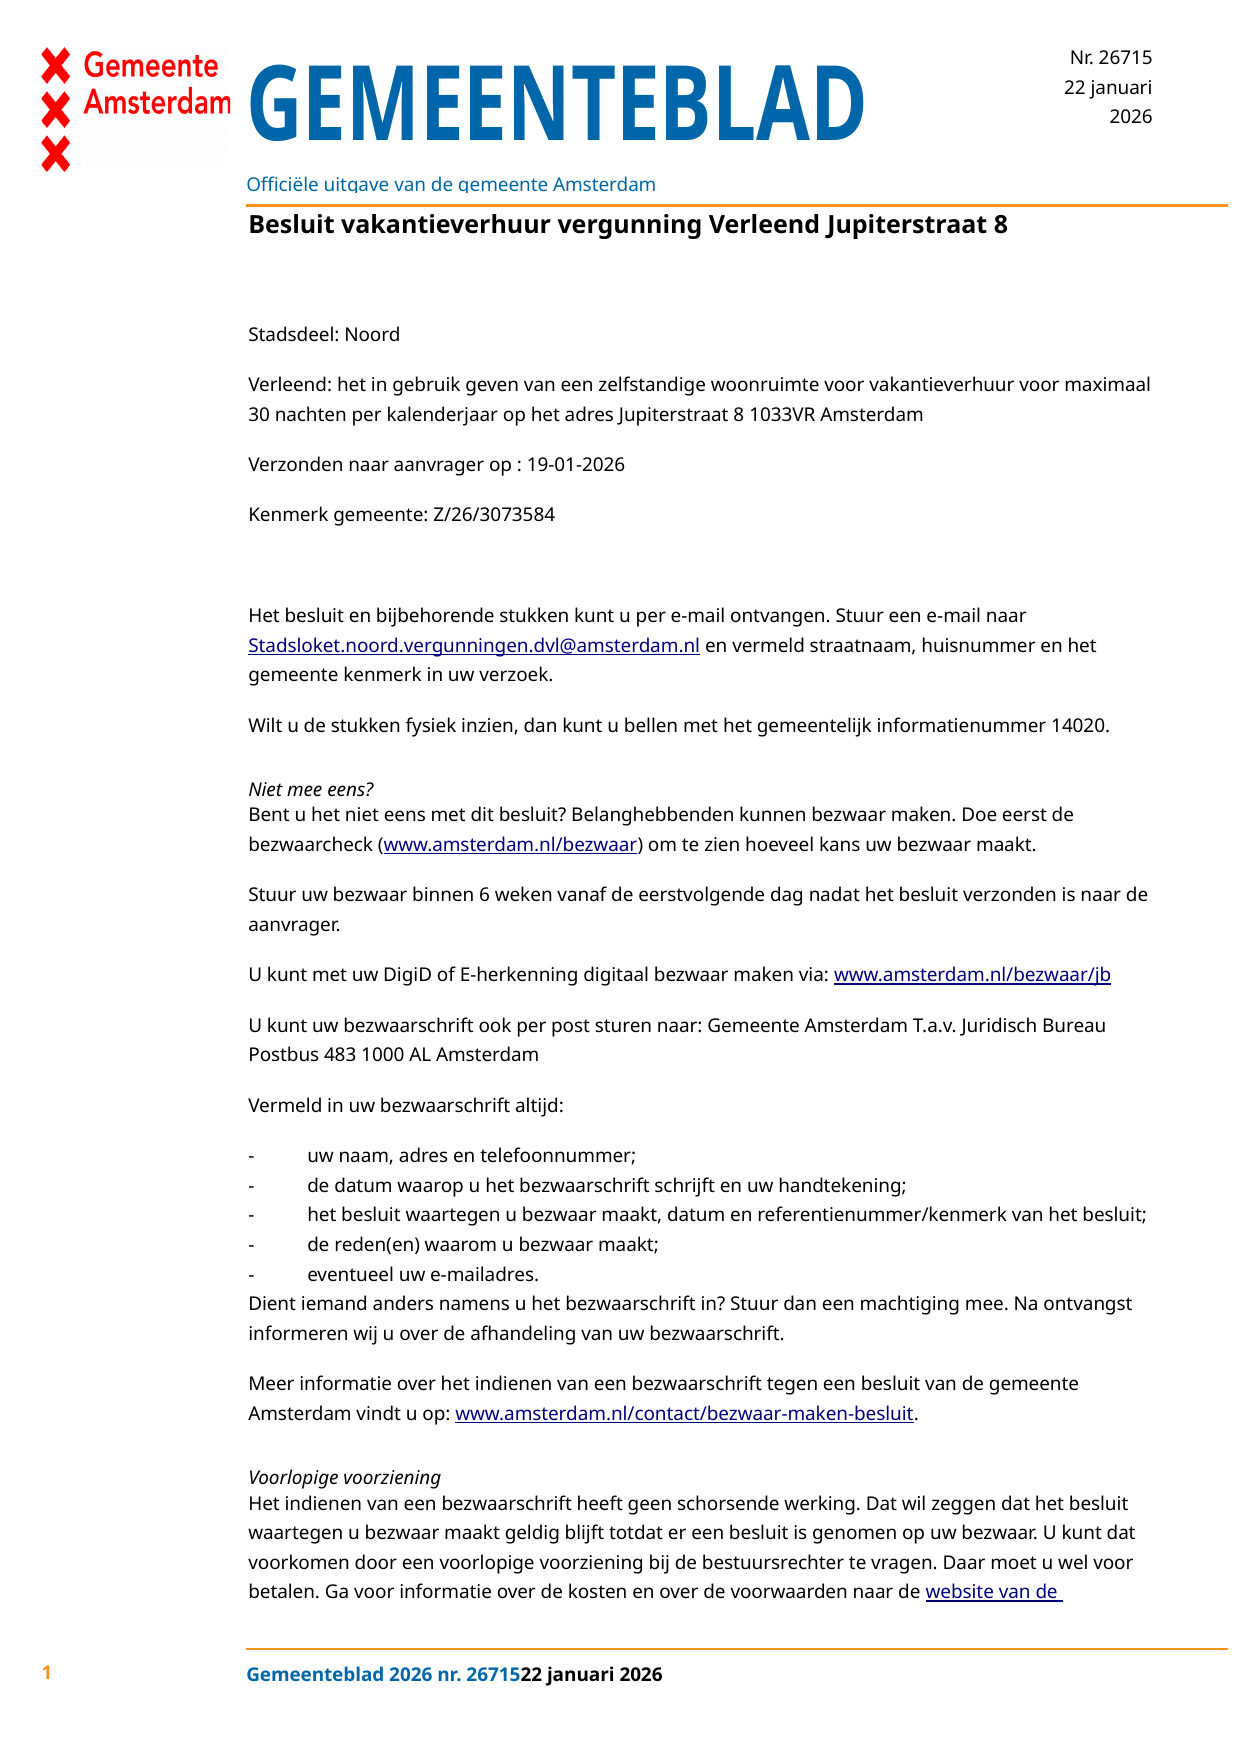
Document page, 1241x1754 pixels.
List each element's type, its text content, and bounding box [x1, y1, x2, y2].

text Wilt u de stukken fysiek inzien, dan kunt u bellen met het gemeentelijk informatienummer 14020. [248, 712, 1152, 738]
text Verleend: het in gebruik geven van een zelfstandige woonruimte voor vakantieverhuur voor maximaal 30 nachten per kalenderjaar op het adres Jupiterstraat 8 1033VR Amsterdam [248, 371, 1152, 426]
text U kunt uw bezwaarschrift ook per post sturen naar: Gemeente Amsterdam T.a.v. Juridisch Bureau Postbus 483 1000 AL Amsterdam [248, 1012, 1152, 1067]
text Besluit vakantieverhuur vergunning Verleend Jupiterstraat 8 [248, 207, 1152, 241]
list de datum waarop u het bezwaarschrift schrijft en uw handtekening; [248, 1172, 1152, 1198]
text Niet mee eens? [248, 776, 1152, 802]
text Stadsdeel: Noord [248, 321, 1152, 346]
text Dient iemand anders namens u het bezwaarschrift in? Stuur dan een machtiging mee. Na ontvangst informeren wij u over de afhandeling van uw bezwaarschrift. [248, 1290, 1152, 1346]
text Verzonden naar aanvrager op : 19-01-2026 [248, 451, 1152, 477]
list de reden(en) waarom u bezwaar maakt; [248, 1231, 1152, 1257]
text Het indienen van een bezwaarschrift heeft geen schorsende werking. Dat wil zeggen dat het besluit waartegen u bezwaar maakt geldig blijft totdat er een besluit is genomen op uw bezwaar. U kunt dat voorkomen door een voorlopige voorziening bij de bestuursrechter te vragen. Daar moet u wel voor betalen. Ga voor informatie over de kosten en over de voorwaarden naar de website van de [248, 1490, 1152, 1604]
list het besluit waartegen u bezwaar maakt, datum en referentienummer/kenmerk van het besluit; [248, 1202, 1152, 1227]
picture [41, 47, 231, 172]
text Het besluit en bijbehorende stukken kunt u per e-mail ontvangen. Stuur een e-mail naar Stadsloket.noord.vergunningen.dvl@amsterdam.nl en vermeld straatnaam, huisnummer en het gemeente kenmerk in uw verzoek. [248, 602, 1152, 687]
text Meer informatie over het indienen van een bezwaarschrift tegen een besluit van de gemeente Amsterdam vindt u op: www.amsterdam.nl/contact/bezwaar-maken-besluit. [248, 1370, 1152, 1426]
text Vermeld in uw bezwaarschrift altijd: [248, 1092, 1152, 1118]
list uw naam, adres en telefoonnummer; [248, 1142, 1152, 1168]
text Kenmerk gemeente: Z/26/3073584 [248, 502, 1152, 527]
list eventueel uw e-mailadres. [248, 1261, 1152, 1287]
text U kunt met uw DigiD of E-herkenning digitaal bezwaar maken via: www.amsterdam.nl/bezwaar/jb [248, 962, 1152, 987]
text Stuur uw bezwaar binnen 6 weken vanaf de eerstvolgende dag nadat het besluit verzonden is naar de aanvrager. [248, 882, 1152, 937]
text Voorlopige voorziening [248, 1464, 1152, 1490]
text Bent u het niet eens met dit besluit? Belanghebbenden kunnen bezwaar maken. Doe eerst de bezwaarcheck (www.amsterdam.nl/bezwaar) om te zien hoeveel kans uw bezwaar maakt. [248, 802, 1152, 857]
